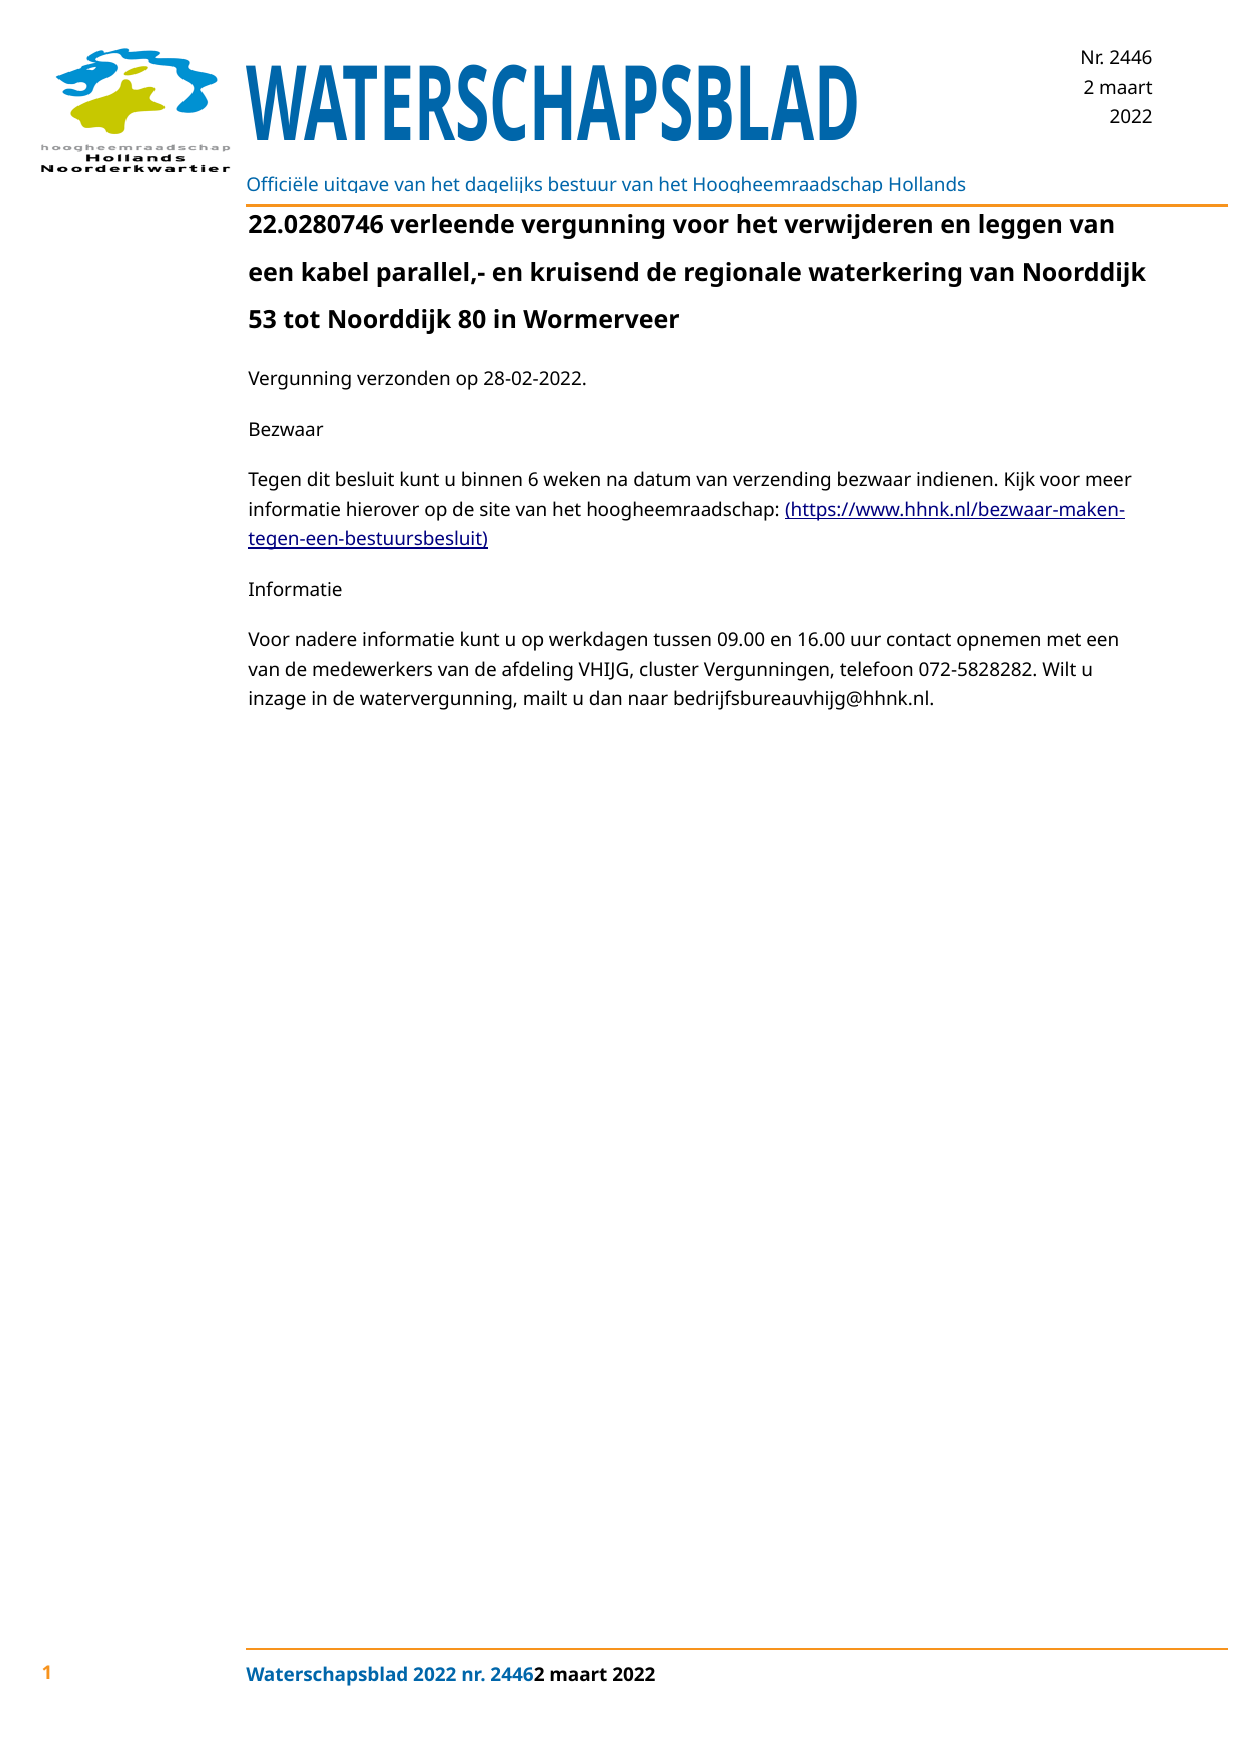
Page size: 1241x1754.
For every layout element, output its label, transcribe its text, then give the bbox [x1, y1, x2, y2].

text 22.0280746 verleende vergunning voor het verwijderen en leggen van een kabel parallel,- en kruisend de regionale waterkering van Noorddijk 53 tot Noorddijk 80 in Wormerveer [248, 207, 1152, 336]
picture [41, 47, 231, 172]
text Vergunning verzonden op 28-02-2022. [248, 366, 1152, 391]
text Voor nadere informatie kunt u op werkdagen tussen 09.00 en 16.00 uur contact opnemen met een van de medewerkers van de afdeling VHIJG, cluster Vergunningen, telefoon 072-5828282. Wilt u inzage in de watervergunning, mailt u dan naar bedrijfsbureauvhijg@hhnk.nl. [248, 626, 1152, 711]
text Bezwaar [248, 416, 1152, 442]
text Informatie [248, 576, 1152, 602]
text Tegen dit besluit kunt u binnen 6 weken na datum van verzending bezwaar indienen. Kijk voor meer informatie hierover op de site van het hoogheemraadschap: (https://www.hhnk.nl/bezwaar-maken-tegen-een-bestuursbesluit) [248, 466, 1152, 551]
